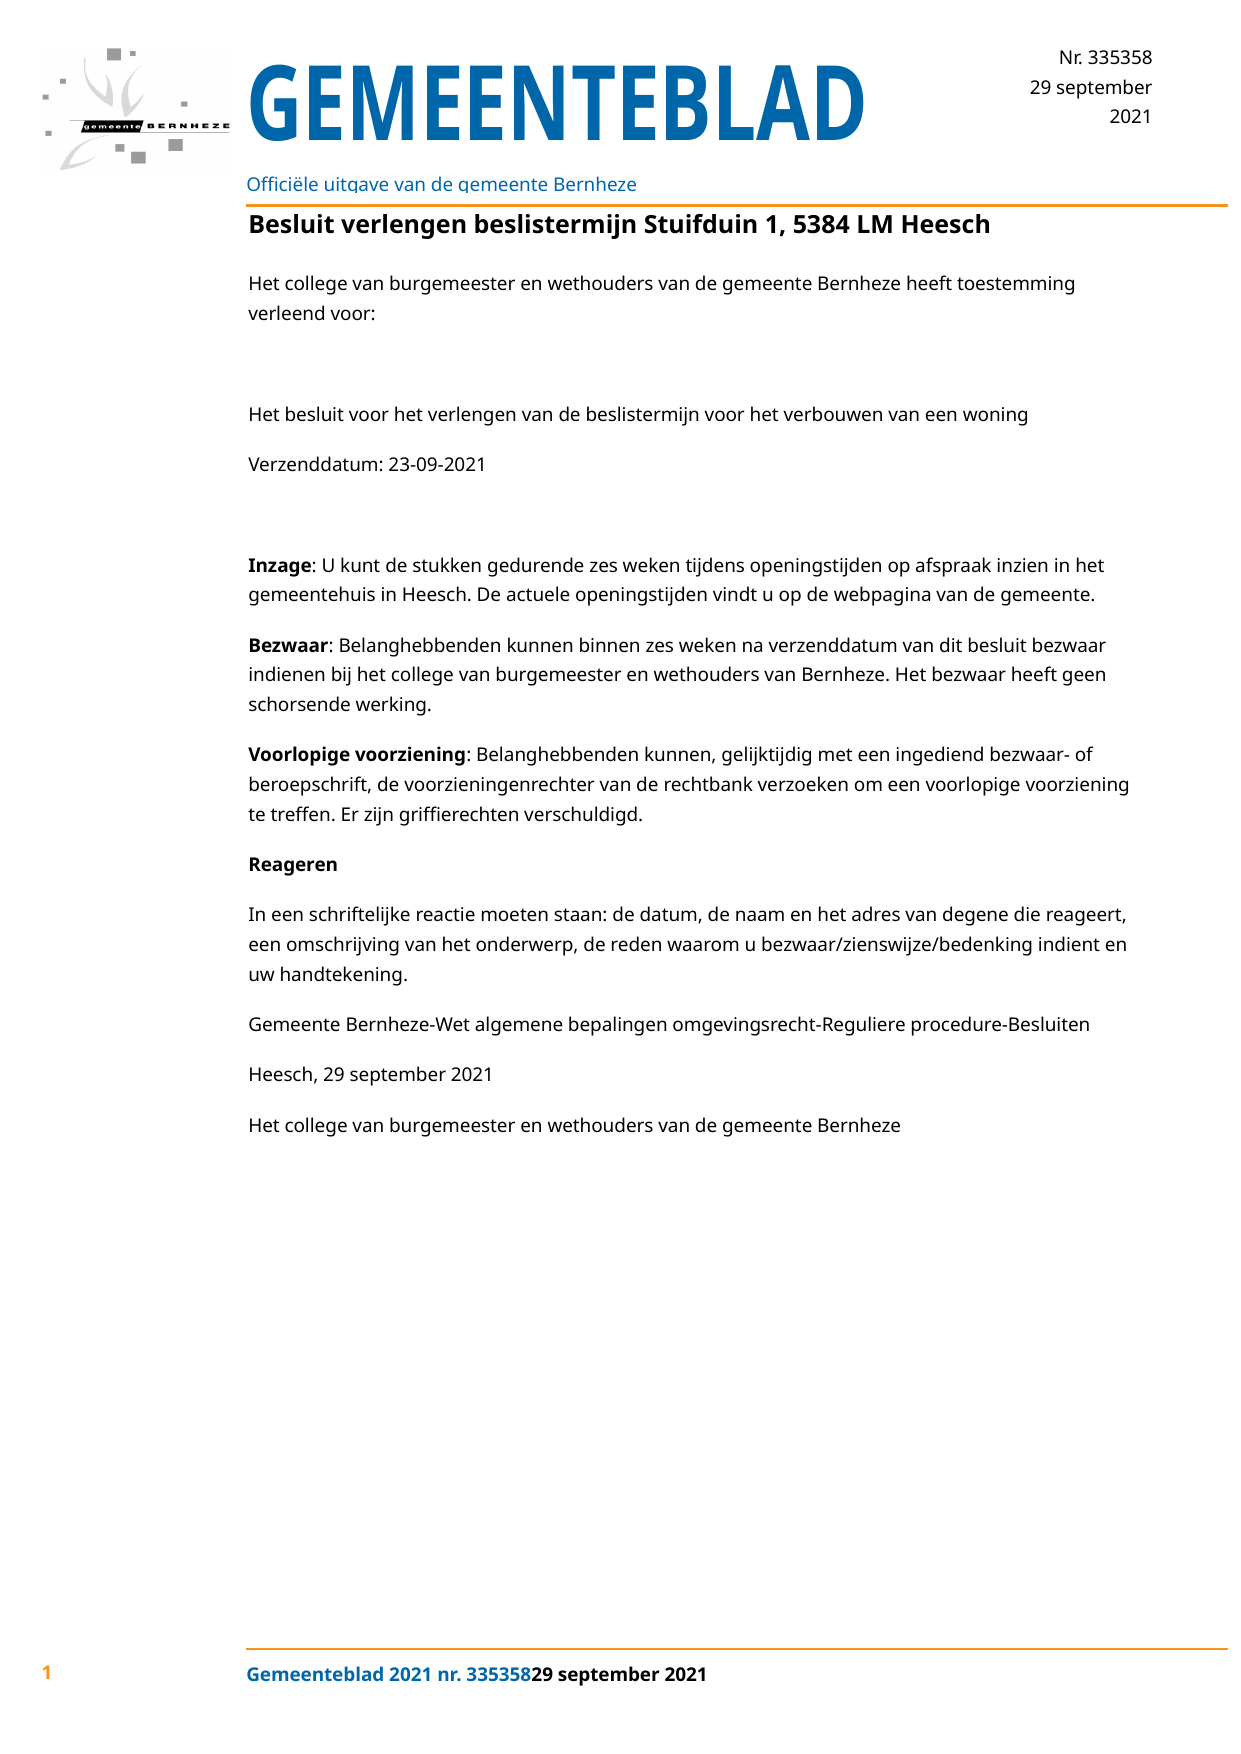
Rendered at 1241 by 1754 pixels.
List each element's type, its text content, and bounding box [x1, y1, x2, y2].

text Gemeente Bernheze-Wet algemene bepalingen omgevingsrecht-Reguliere procedure-Besluiten [248, 1011, 1152, 1037]
text Bezwaar: Belanghebbenden kunnen binnen zes weken na verzenddatum van dit besluit bezwaar indienen bij het college van burgemeester en wethouders van Bernheze. Het bezwaar heeft geen schorsende werking. [248, 632, 1152, 717]
text Inzage: U kunt de stukken gedurende zes weken tijdens openingstijden op afspraak inzien in het gemeentehuis in Heesch. De actuele openingstijden vindt u op de webpagina van de gemeente. [248, 552, 1152, 607]
text Reageren [248, 851, 1152, 877]
text In een schriftelijke reactie moeten staan: de datum, de naam en het adres van degene die reageert, een omschrijving van het onderwerp, de reden waarom u bezwaar/zienswijze/bedenking indient en uw handtekening. [248, 902, 1152, 986]
text Heesch, 29 september 2021 [248, 1062, 1152, 1087]
text Het college van burgemeester en wethouders van de gemeente Bernheze [248, 1112, 1152, 1138]
text Besluit verlengen beslistermijn Stuifduin 1, 5384 LM Heesch [248, 207, 1152, 241]
picture [41, 47, 231, 172]
text Verzenddatum: 23-09-2021 [248, 451, 1152, 477]
text Voorlopige voorziening: Belanghebbenden kunnen, gelijktijdig met een ingediend bezwaar- of beroepschrift, de voorzieningenrechter van de rechtbank verzoeken om een voorlopige voorziening te treffen. Er zijn griffierechten verschuldigd. [248, 742, 1152, 826]
text Het college van burgemeester en wethouders van de gemeente Bernheze heeft toestemming verleend voor: [248, 270, 1152, 326]
text Het besluit voor het verlengen van de beslistermijn voor het verbouwen van een woning [248, 401, 1152, 426]
